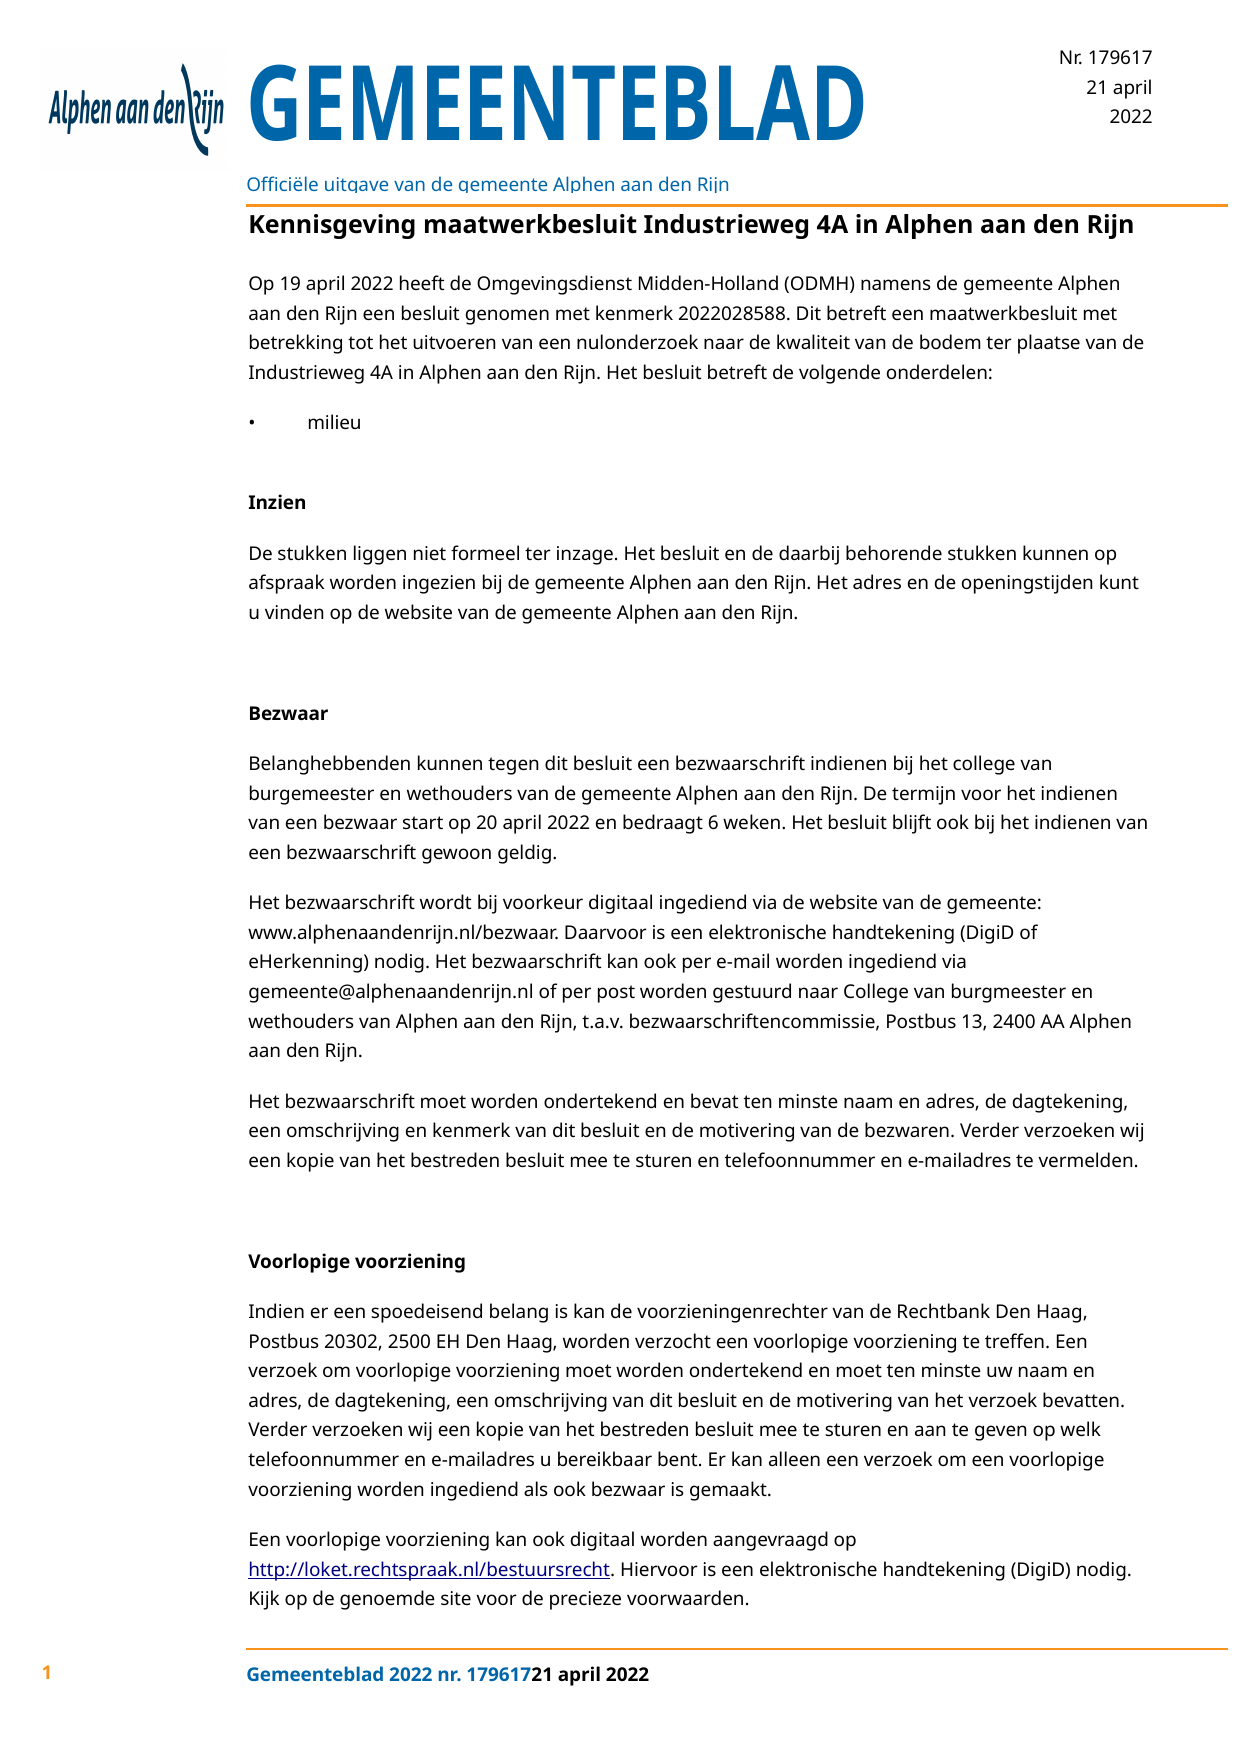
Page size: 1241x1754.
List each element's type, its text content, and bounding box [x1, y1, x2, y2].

text Het bezwaarschrift wordt bij voorkeur digitaal ingediend via de website van de gemeente: www.alphenaandenrijn.nl/bezwaar. Daarvoor is een elektronische handtekening (DigiD of eHerkenning) nodig. Het bezwaarschrift kan ook per e-mail worden ingediend via gemeente@alphenaandenrijn.nl of per post worden gestuurd naar College van burgmeester en wethouders van Alphen aan den Rijn, t.a.v. bezwaarschriftencommissie, Postbus 13, 2400 AA Alphen aan den Rijn. [248, 889, 1152, 1063]
text Een voorlopige voorziening kan ook digitaal worden aangevraagd op http://loket.rechtspraak.nl/bestuursrecht. Hiervoor is een elektronische handtekening (DigiD) nodig. Kijk op de genoemde site voor de precieze voorwaarden. [248, 1526, 1152, 1611]
text Kennisgeving maatwerkbesluit Industrieweg 4A in Alphen aan den Rijn [248, 207, 1152, 241]
list milieu [248, 409, 1152, 435]
text Indien er een spoedeisend belang is kan de voorzieningenrechter van de Rechtbank Den Haag, Postbus 20302, 2500 EH Den Haag, worden verzocht een voorlopige voorziening te treffen. Een verzoek om voorlopige voorziening moet worden ondertekend en moet ten minste uw naam en adres, de dagtekening, een omschrijving van dit besluit en de motivering van het verzoek bevatten. Verder verzoeken wij een kopie van het bestreden besluit mee te sturen en aan te geven op welk telefoonnummer en e-mailadres u bereikbaar bent. Er kan alleen een verzoek om een voorlopige voorziening worden ingediend als ook bezwaar is gemaakt. [248, 1298, 1152, 1501]
text Op 19 april 2022 heeft de Omgevingsdienst Midden-Holland (ODMH) namens de gemeente Alphen aan den Rijn een besluit genomen met kenmerk 2022028588. Dit betreft een maatwerkbesluit met betrekking tot het uitvoeren van een nulonderzoek naar de kwaliteit van de bodem ter plaatse van de Industrieweg 4A in Alphen aan den Rijn. Het besluit betreft de volgende onderdelen: [248, 270, 1152, 385]
text De stukken liggen niet formeel ter inzage. Het besluit en de daarbij behorende stukken kunnen op afspraak worden ingezien bij de gemeente Alphen aan den Rijn. Het adres en de openingstijden kunt u vinden op de website van de gemeente Alphen aan den Rijn. [248, 540, 1152, 625]
text Voorlopige voorziening [248, 1248, 1152, 1273]
text Bezwaar [248, 700, 1152, 726]
text Inzien [248, 489, 1152, 515]
text Belanghebbenden kunnen tegen dit besluit een bezwaarschrift indienen bij het college van burgemeester en wethouders van de gemeente Alphen aan den Rijn. De termijn voor het indienen van een bezwaar start op 20 april 2022 en bedraagt 6 weken. Het besluit blijft ook bij het indienen van een bezwaarschrift gewoon geldig. [248, 750, 1152, 865]
picture [41, 47, 231, 172]
text Het bezwaarschrift moet worden ondertekend en bevat ten minste naam en adres, de dagtekening, een omschrijving en kenmerk van dit besluit en de motivering van de bezwaren. Verder verzoeken wij een kopie van het bestreden besluit mee te sturen en telefoonnummer en e-mailadres te vermelden. [248, 1088, 1152, 1173]
